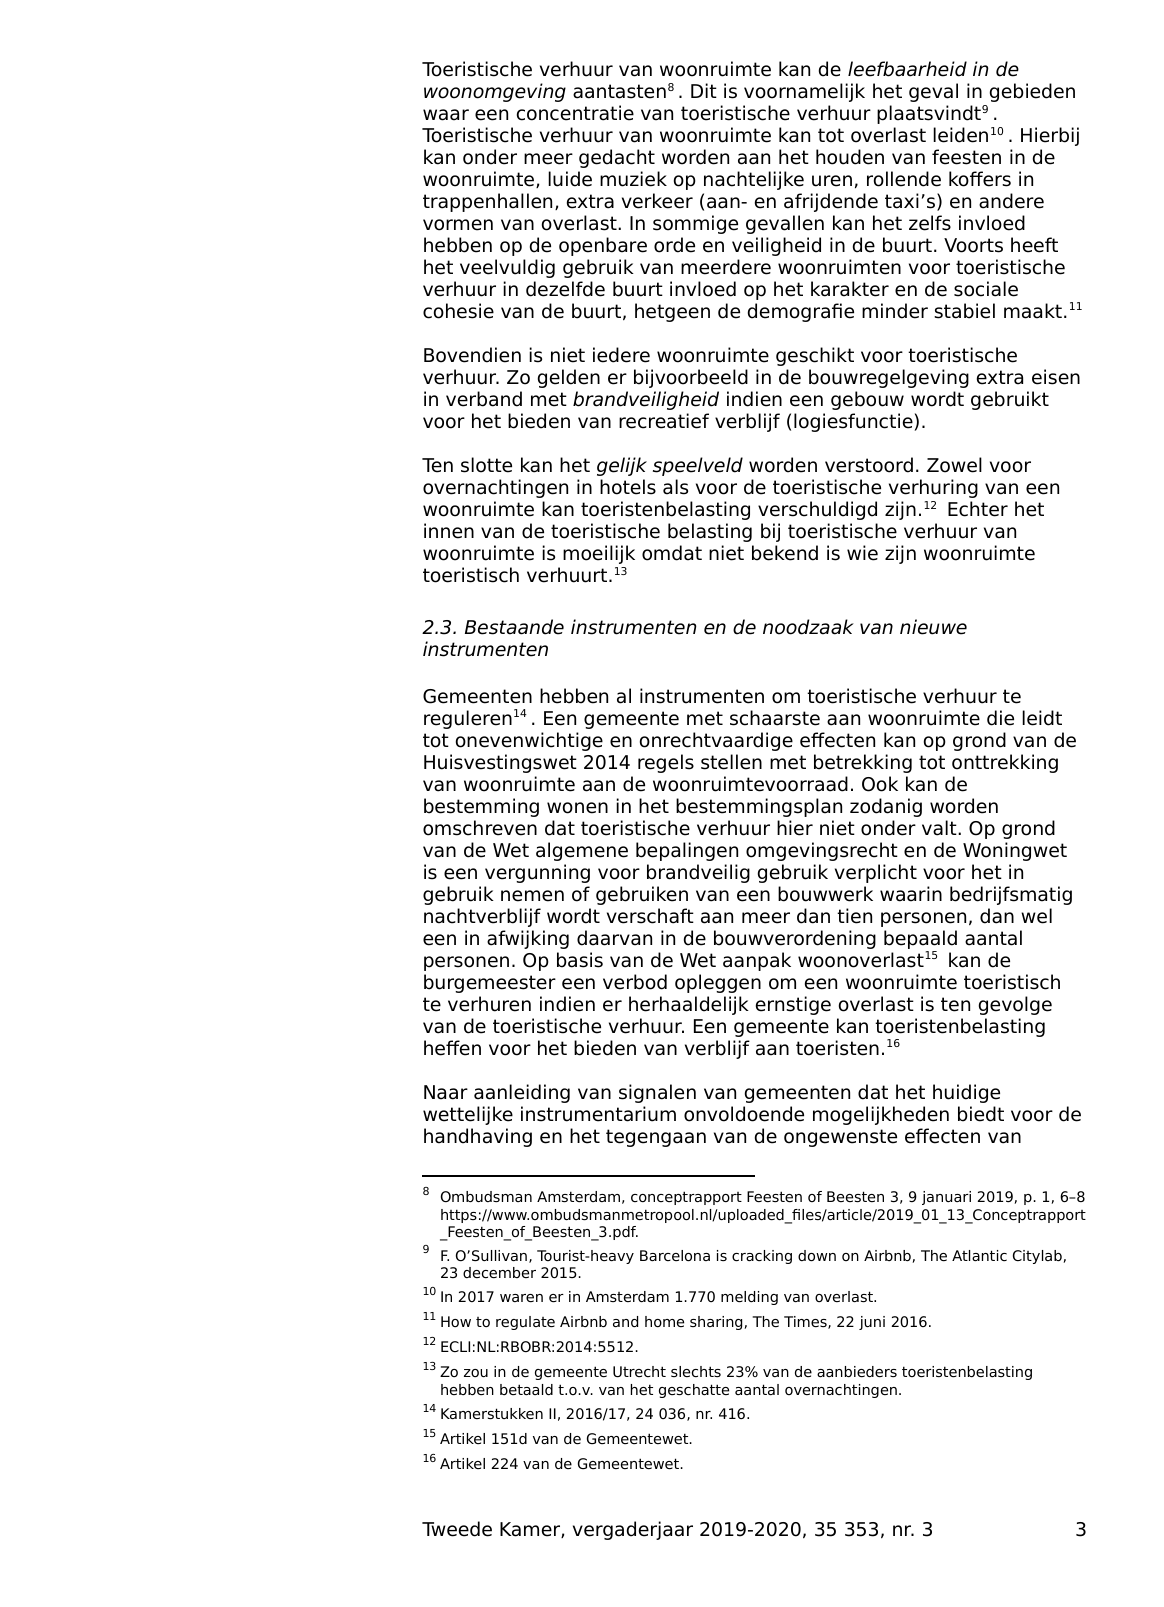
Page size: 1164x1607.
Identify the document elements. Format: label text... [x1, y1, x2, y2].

text ECLI:NL:RBOBR:2014:5512. [422, 1335, 1087, 1357]
text How to regulate Airbnb and home sharing, The Times, 22 juni 2016. [422, 1310, 1087, 1332]
text Ten slotte kan het gelijk speelveld worden verstoord. Zowel voor overnachtingen in hotels als voor de toeristische verhuring van een woonruimte kan toeristenbelasting verschuldigd zijn. Echter het innen van de toeristische belasting bij toeristische verhuur van woonruimte is moeilijk omdat niet bekend is wie zijn woonruimte toeristisch verhuurt. [422, 455, 1087, 587]
subtitle 2.3. Bestaande instrumenten en de noodzaak van nieuwe instrumenten [422, 617, 1087, 661]
text Artikel 151d van de Gemeentewet. [422, 1427, 1087, 1449]
text Ombudsman Amsterdam, conceptrapport Feesten of Beesten 3, 9 januari 2019, p. 1, 6–8 https://www.ombudsmanmetropool.nl/uploaded_files/article/2019_01_13_Conceptrapport_Feesten_of_Beesten_3.pdf. [422, 1185, 1087, 1241]
text Artikel 224 van de Gemeentewet. [422, 1452, 1087, 1474]
text Naar aanleiding van signalen van gemeenten dat het huidige wettelijke instrumentarium onvoldoende mogelijkheden biedt voor de handhaving en het tegengaan van de ongewenste effecten van [422, 1082, 1087, 1148]
text Toeristische verhuur van woonruimte kan de leefbaarheid in de woonomgeving aantasten. Dit is voornamelijk het geval in gebieden waar een concentratie van toeristische verhuur plaatsvindt. Toeristische verhuur van woonruimte kan tot overlast leiden. Hierbij kan onder meer gedacht worden aan het houden van feesten in de woonruimte, luide muziek op nachtelijke uren, rollende koffers in trappenhallen, extra verkeer (aan- en afrijdende taxi’s) en andere vormen van overlast. In sommige gevallen kan het zelfs invloed hebben op de openbare orde en veiligheid in de buurt. Voorts heeft het veelvuldig gebruik van meerdere woonruimten voor toeristische verhuur in dezelfde buurt invloed op het karakter en de sociale cohesie van de buurt, hetgeen de demografie minder stabiel maakt. [422, 59, 1087, 323]
text Kamerstukken II, 2016/17, 24 036, nr. 416. [422, 1402, 1087, 1424]
text Bovendien is niet iedere woonruimte geschikt voor toeristische verhuur. Zo gelden er bijvoorbeeld in de bouwregelgeving extra eisen in verband met brandveiligheid indien een gebouw wordt gebruikt voor het bieden van recreatief verblijf (logiesfunctie). [422, 345, 1087, 433]
text F. O’Sullivan, Tourist-heavy Barcelona is cracking down on Airbnb, The Atlantic Citylab, 23 december 2015. [422, 1243, 1087, 1282]
text Zo zou in de gemeente Utrecht slechts 23% van de aanbieders toeristenbelasting hebben betaald t.o.v. van het geschatte aantal overnachtingen. [422, 1360, 1087, 1399]
text In 2017 waren er in Amsterdam 1.770 melding van overlast. [422, 1285, 1087, 1307]
text Gemeenten hebben al instrumenten om toeristische verhuur te reguleren. Een gemeente met schaarste aan woonruimte die leidt tot onevenwichtige en onrechtvaardige effecten kan op grond van de Huisvestingswet 2014 regels stellen met betrekking tot onttrekking van woonruimte aan de woonruimtevoorraad. Ook kan de bestemming wonen in het bestemmingsplan zodanig worden omschreven dat toeristische verhuur hier niet onder valt. Op grond van de Wet algemene bepalingen omgevingsrecht en de Woningwet is een vergunning voor brandveilig gebruik verplicht voor het in gebruik nemen of gebruiken van een bouwwerk waarin bedrijfsmatig nachtverblijf wordt verschaft aan meer dan tien personen, dan wel een in afwijking daarvan in de bouwverordening bepaald aantal personen. Op basis van de Wet aanpak woonoverlast kan de burgemeester een verbod opleggen om een woonruimte toeristisch te verhuren indien er herhaaldelijk ernstige overlast is ten gevolge van de toeristische verhuur. Een gemeente kan toeristenbelasting heffen voor het bieden van verblijf aan toeristen. [422, 686, 1087, 1059]
